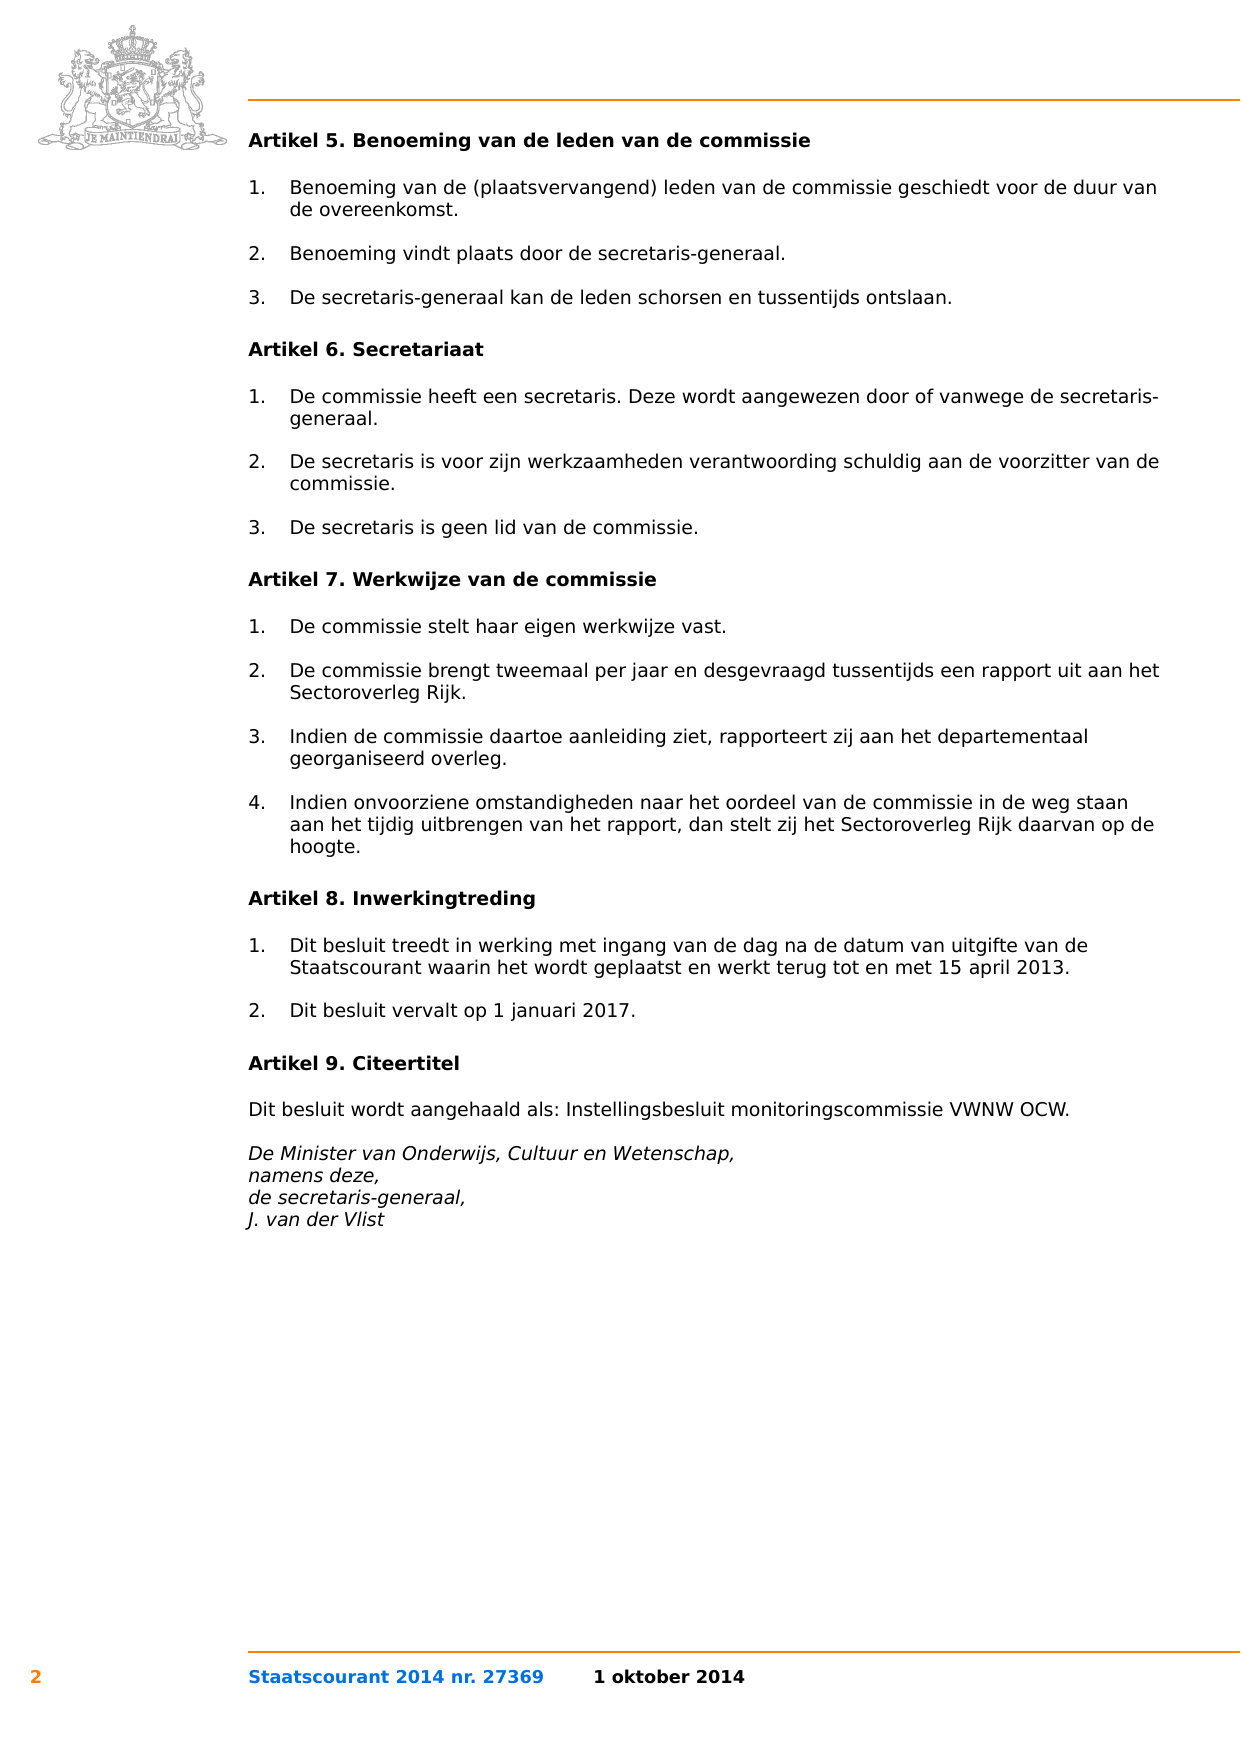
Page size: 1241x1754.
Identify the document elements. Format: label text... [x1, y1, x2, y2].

text 3. De secretaris is geen lid van de commissie. [248, 517, 1163, 539]
text Dit besluit wordt aangehaald als: Instellingsbesluit monitoringscommissie VWNW OCW. [248, 1099, 1163, 1121]
subtitle Artikel 8. Inwerkingtreding [248, 888, 1163, 909]
text 3. Indien de commissie daartoe aanleiding ziet, rapporteert zij aan het departementaal georganiseerd overleg. [248, 726, 1163, 770]
text 2. Benoeming vindt plaats door de secretaris-generaal. [248, 243, 1163, 265]
text 4. Indien onvoorziene omstandigheden naar het oordeel van de commissie in de weg staan aan het tijdig uitbrengen van het rapport, dan stelt zij het Sectoroverleg Rijk daarvan op de hoogte. [248, 792, 1163, 858]
text 1. Benoeming van de (plaatsvervangend) leden van de commissie geschiedt voor de duur van de overeenkomst. [248, 177, 1163, 221]
text 2. Dit besluit vervalt op 1 januari 2017. [248, 1000, 1163, 1022]
text 3. De secretaris-generaal kan de leden schorsen en tussentijds ontslaan. [248, 287, 1163, 308]
text 2. De secretaris is voor zijn werkzaamheden verantwoording schuldig aan de voorzitter van de commissie. [248, 451, 1163, 495]
subtitle Artikel 7. Werkwijze van de commissie [248, 569, 1163, 591]
subtitle Artikel 5. Benoeming van de leden van de commissie [248, 130, 1163, 152]
text 1. De commissie heeft een secretaris. Deze wordt aangewezen door of vanwege de secretaris-generaal. [248, 386, 1163, 429]
subtitle Artikel 6. Secretariaat [248, 338, 1163, 361]
text 2. De commissie brengt tweemaal per jaar en desgevraagd tussentijds een rapport uit aan het Sectoroverleg Rijk. [248, 660, 1163, 704]
subtitle Artikel 9. Citeertitel [248, 1052, 1163, 1074]
text 1. Dit besluit treedt in werking met ingang van de dag na de datum van uitgifte van de Staatscourant waarin het wordt geplaatst en werkt terug tot en met 15 april 2013. [248, 934, 1163, 978]
picture [38, 25, 227, 150]
text De Minister van Onderwijs, Cultuur en Wetenschap, namens deze, de secretaris-generaal, J. van der Vlist [248, 1143, 1163, 1231]
text 1. De commissie stelt haar eigen werkwijze vast. [248, 616, 1163, 638]
